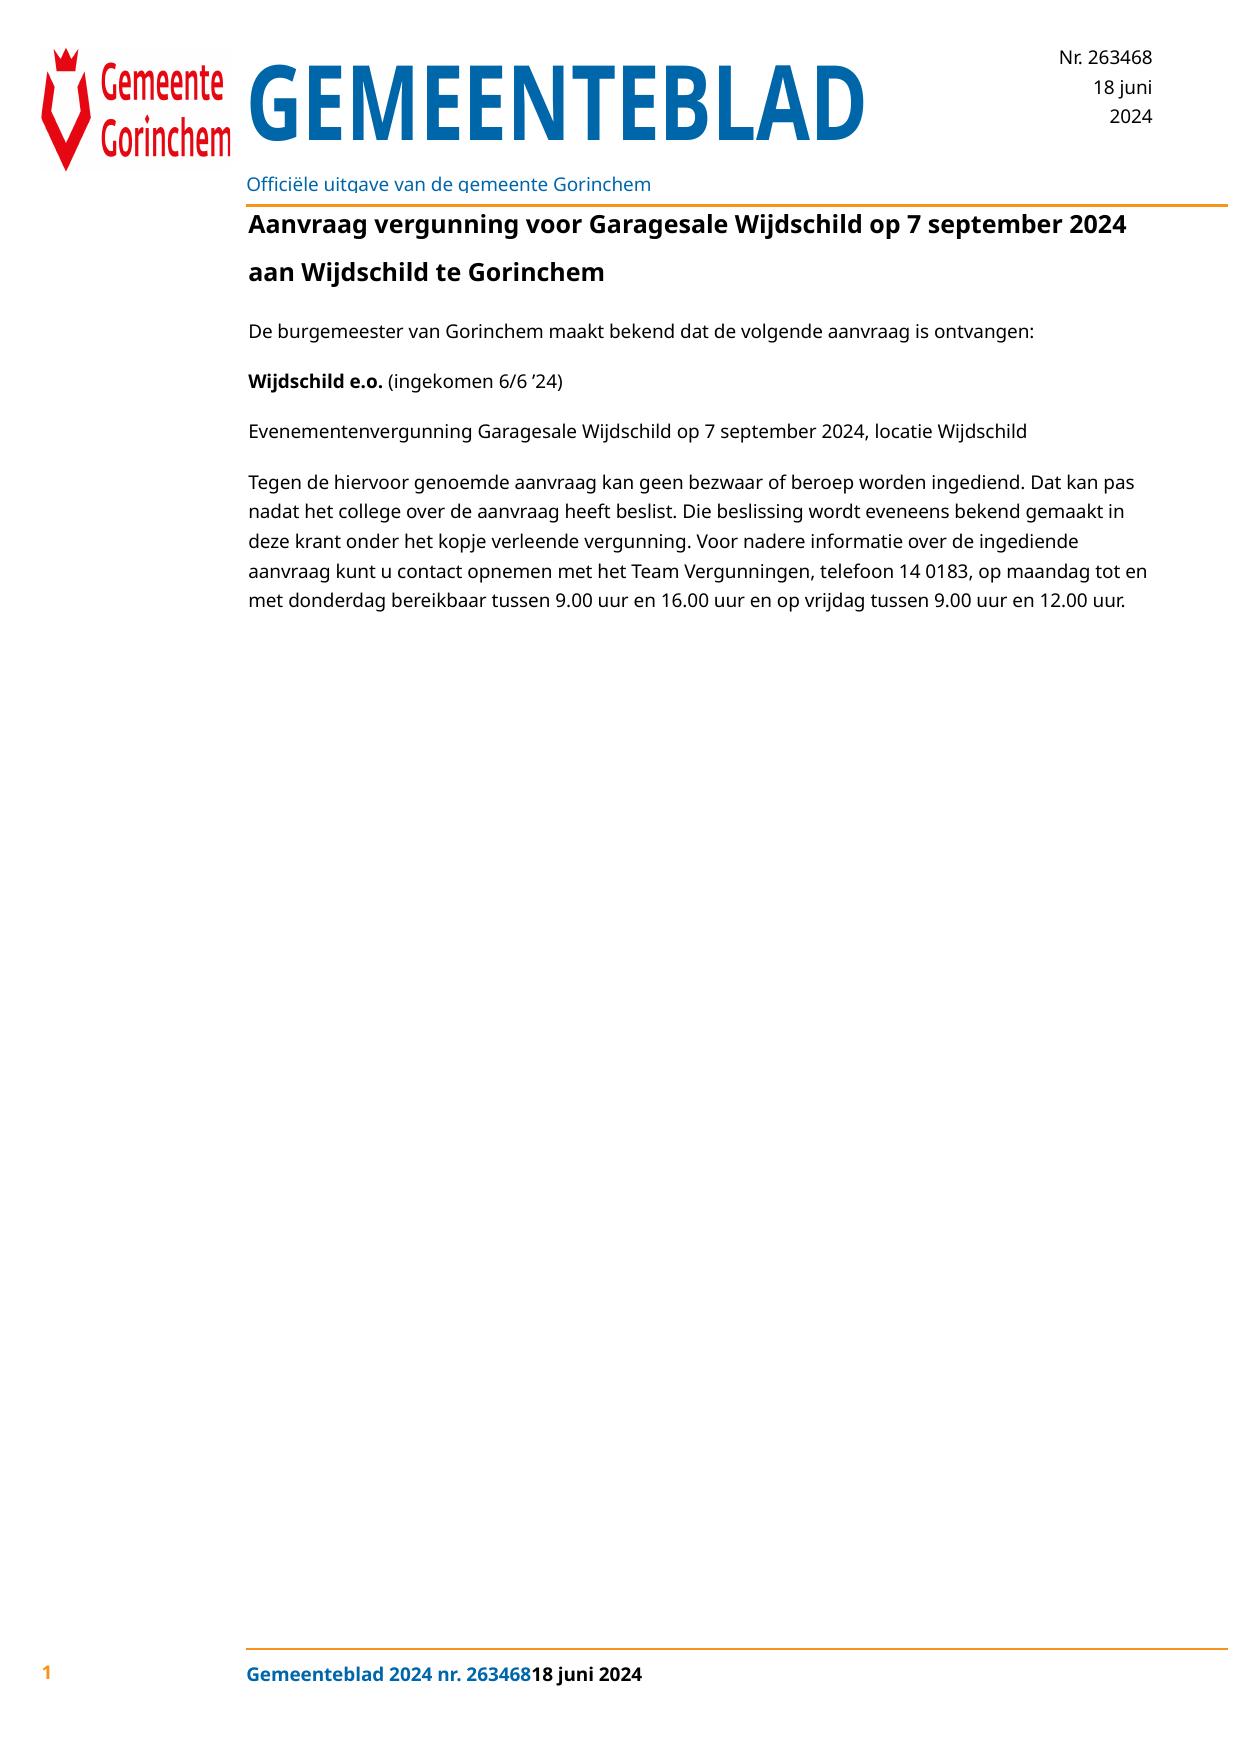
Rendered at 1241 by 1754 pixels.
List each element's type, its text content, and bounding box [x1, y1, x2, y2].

picture [41, 47, 231, 172]
text De burgemeester van Gorinchem maakt bekend dat de volgende aanvraag is ontvangen: [248, 318, 1152, 344]
text Evenementenvergunning Garagesale Wijdschild op 7 september 2024, locatie Wijdschild [248, 419, 1152, 444]
text Aanvraag vergunning voor Garagesale Wijdschild op 7 september 2024 aan Wijdschild te Gorinchem [248, 207, 1152, 288]
text Wijdschild e.o. (ingekomen 6/6 ’24) [248, 368, 1152, 394]
text Tegen de hiervoor genoemde aanvraag kan geen bezwaar of beroep worden ingediend. Dat kan pas nadat het college over de aanvraag heeft beslist. Die beslissing wordt eveneens bekend gemaakt in deze krant onder het kopje verleende vergunning. Voor nadere informatie over de ingediende aanvraag kunt u contact opnemen met het Team Vergunningen, telefoon 14 0183, op maandag tot en met donderdag bereikbaar tussen 9.00 uur en 16.00 uur en op vrijdag tussen 9.00 uur en 12.00 uur. [248, 469, 1152, 613]
